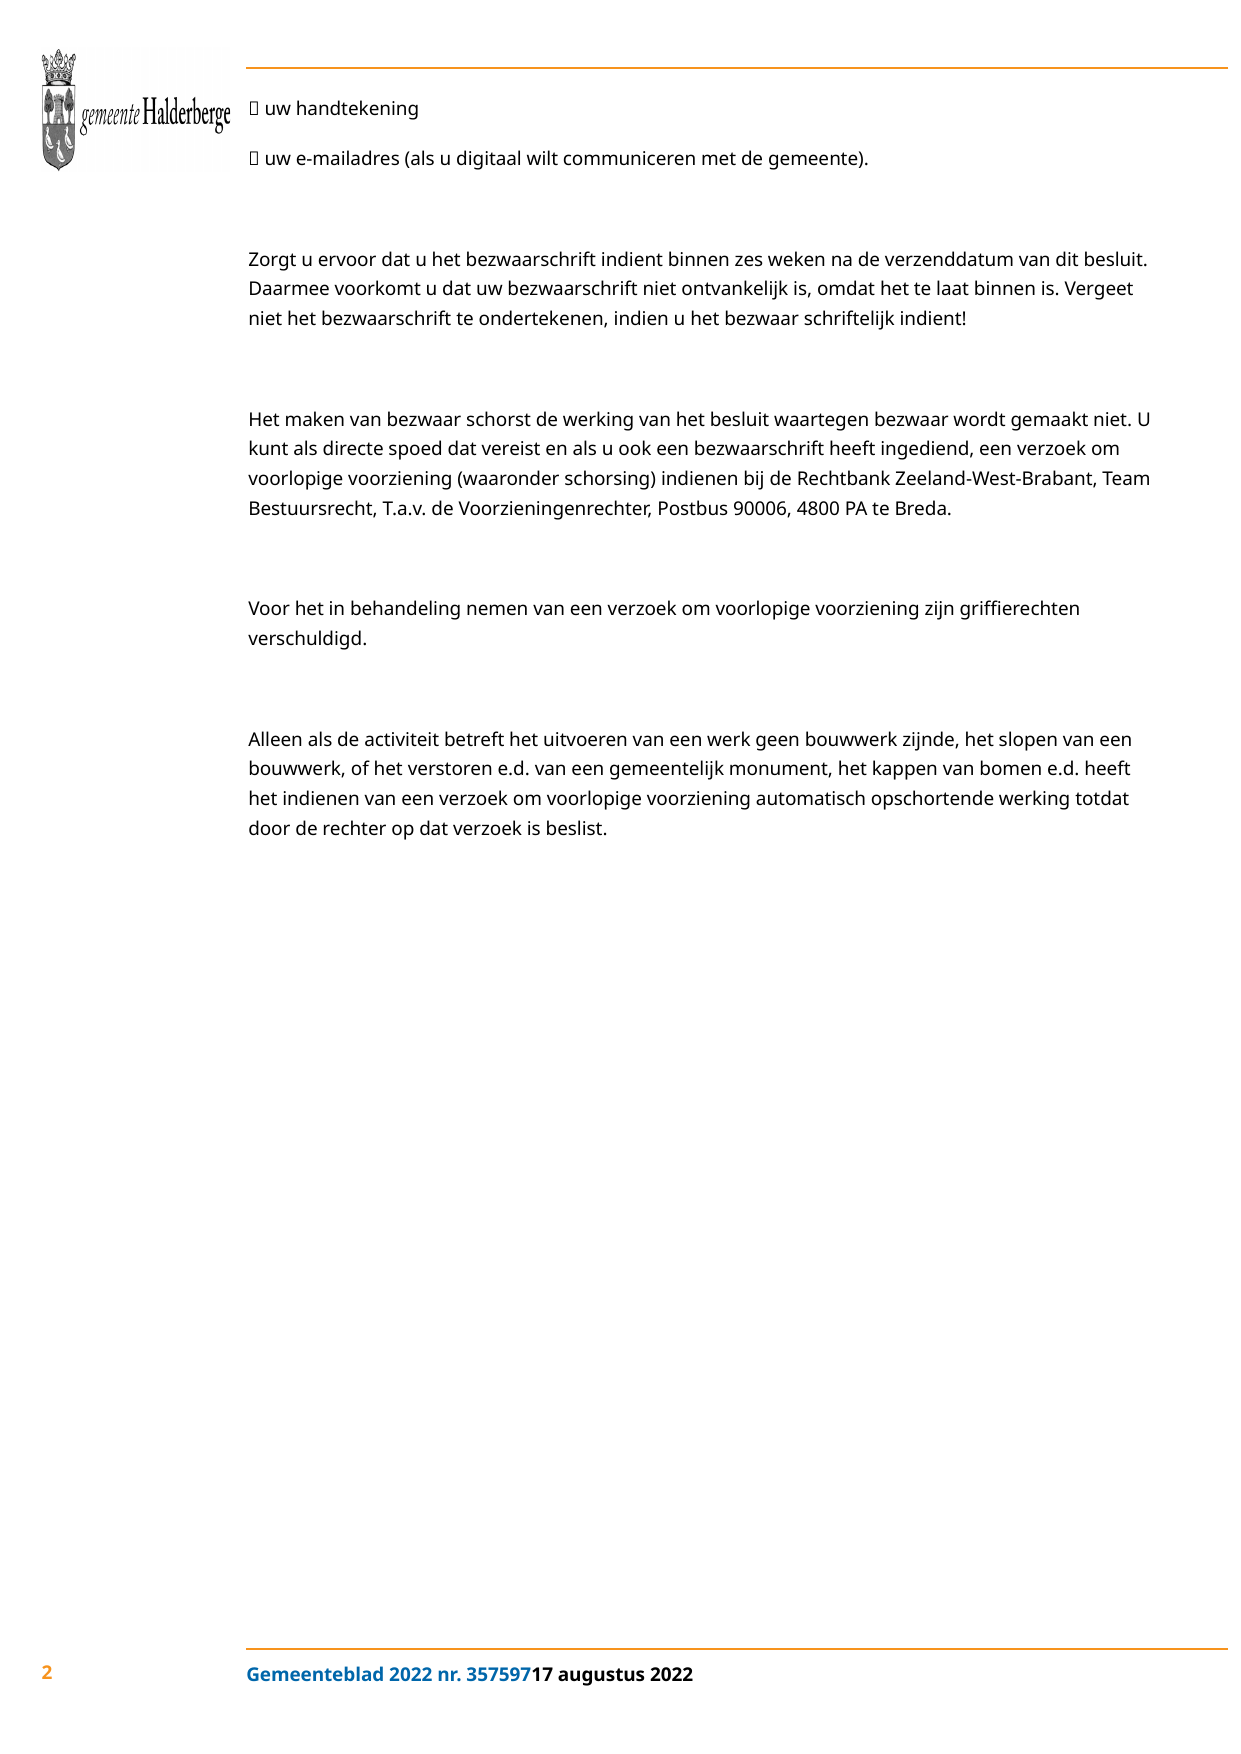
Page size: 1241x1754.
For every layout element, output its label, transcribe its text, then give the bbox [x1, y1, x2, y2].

text  uw e-mailadres (als u digitaal wilt communiceren met de gemeente). [248, 145, 1152, 171]
text Zorgt u ervoor dat u het bezwaarschrift indient binnen zes weken na de verzenddatum van dit besluit. Daarmee voorkomt u dat uw bezwaarschrift niet ontvankelijk is, omdat het te laat binnen is. Vergeet niet het bezwaarschrift te ondertekenen, indien u het bezwaar schriftelijk indient! [248, 246, 1152, 331]
picture [41, 47, 231, 172]
text Voor het in behandeling nemen van een verzoek om voorlopige voorziening zijn griffierechten verschuldigd. [248, 596, 1152, 651]
text Alleen als de activiteit betreft het uitvoeren van een werk geen bouwwerk zijnde, het slopen van een bouwwerk, of het verstoren e.d. van een gemeentelijk monument, het kappen van bomen e.d. heeft het indienen van een verzoek om voorlopige voorziening automatisch opschortende werking totdat door de rechter op dat verzoek is beslist. [248, 726, 1152, 841]
text Het maken van bezwaar schorst de werking van het besluit waartegen bezwaar wordt gemaakt niet. U kunt als directe spoed dat vereist en als u ook een bezwaarschrift heeft ingediend, een verzoek om voorlopige voorziening (waaronder schorsing) indienen bij de Rechtbank Zeeland-West-Brabant, Team Bestuursrecht, T.a.v. de Voorzieningenrechter, Postbus 90006, 4800 PA te Breda. [248, 406, 1152, 521]
text  uw handtekening [248, 95, 1152, 121]
